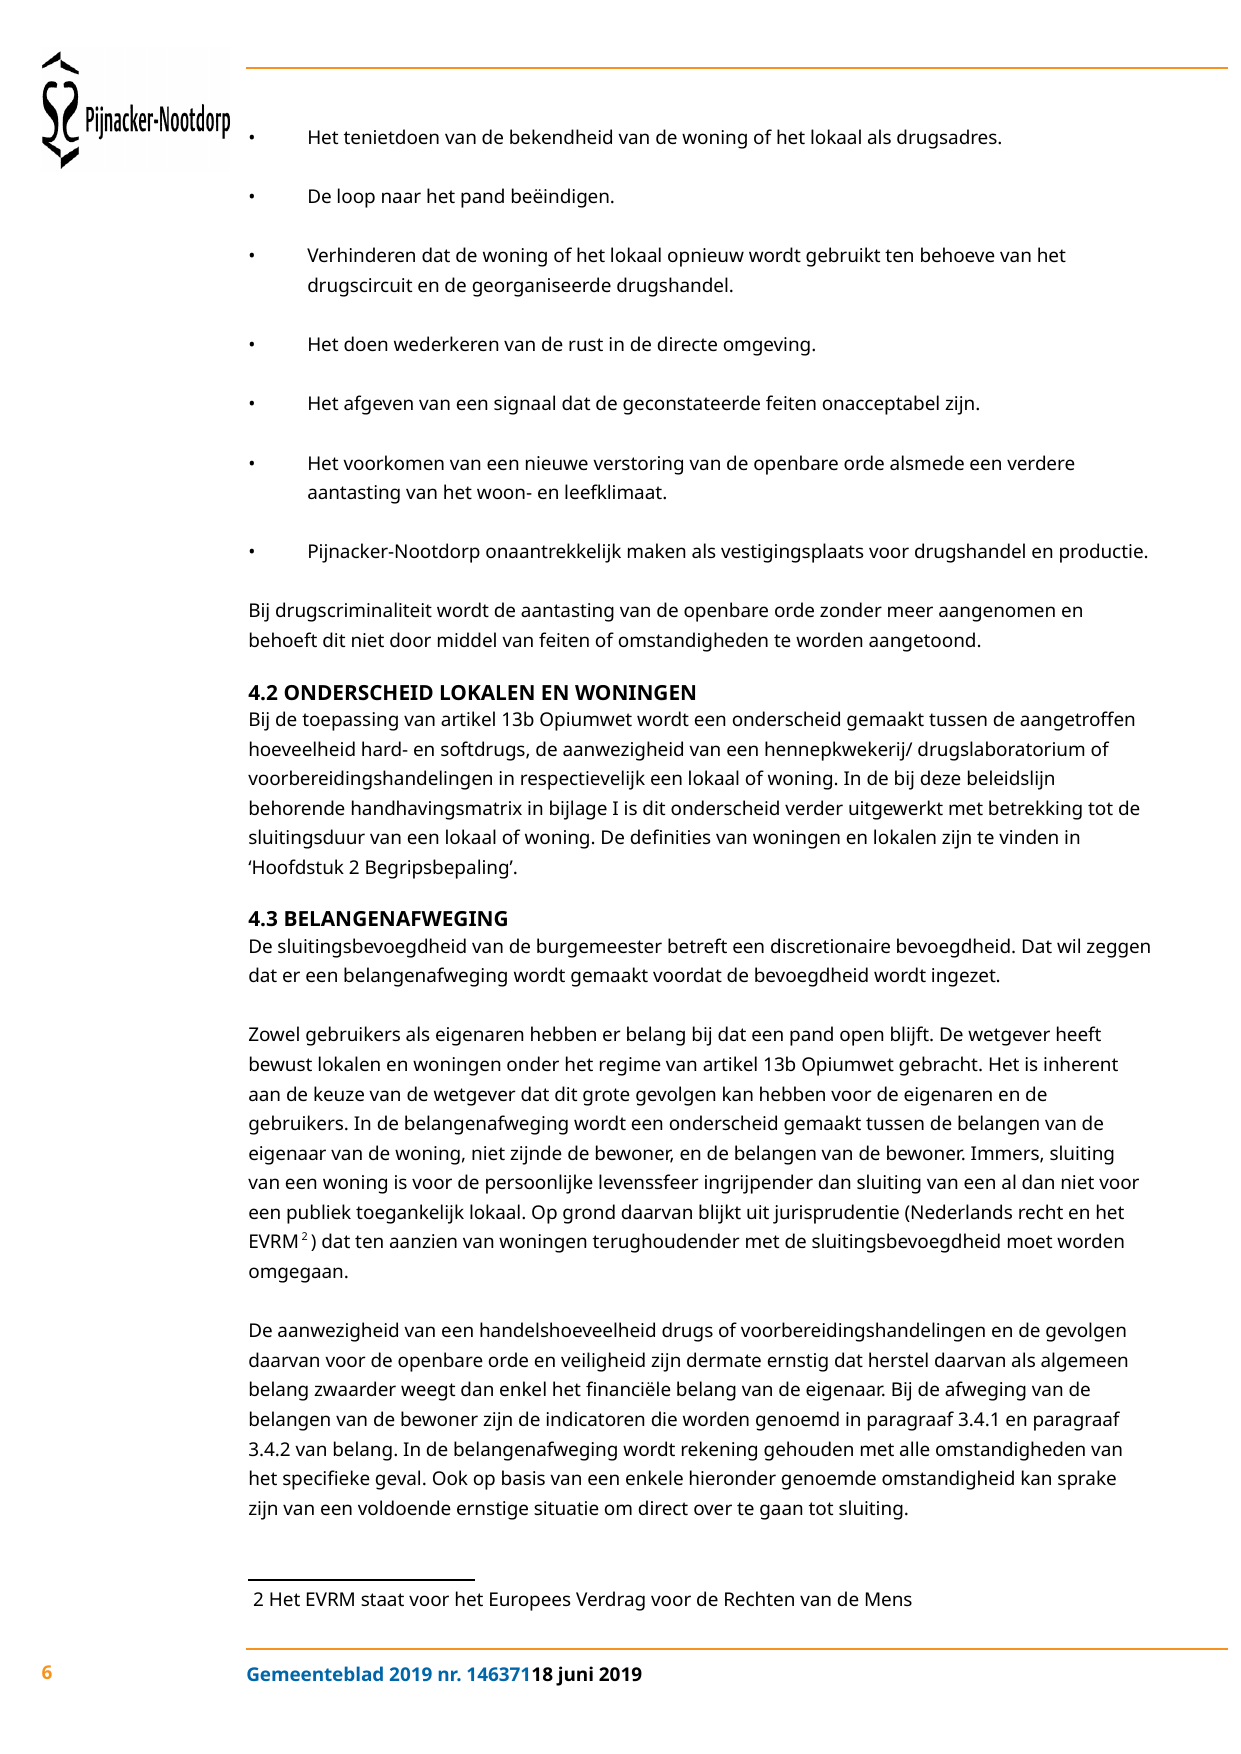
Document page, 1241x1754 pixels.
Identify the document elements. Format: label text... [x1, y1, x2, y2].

list Het voorkomen van een nieuwe verstoring van de openbare orde alsmede een verdere aantasting van het woon- en leefklimaat. [248, 450, 1152, 505]
picture [41, 47, 231, 172]
text 4.3 BELANGENAFWEGING [248, 904, 1152, 933]
list Het doen wederkeren van de rust in de directe omgeving. [248, 331, 1152, 357]
list Het afgeven van een signaal dat de geconstateerde feiten onacceptabel zijn. [248, 391, 1152, 416]
text Bij de toepassing van artikel 13b Opiumwet wordt een onderscheid gemaakt tussen de aangetroffen hoeveelheid hard- en softdrugs, de aanwezigheid van een hennepkwekerij/ drugslaboratorium of voorbereidingshandelingen in respectievelijk een lokaal of woning. In de bij deze beleidslijn behorende handhavingsmatrix in bijlage I is dit onderscheid verder uitgewerkt met betrekking tot de sluitingsduur van een lokaal of woning. De definities van woningen en lokalen zijn te vinden in ‘Hoofdstuk 2 Begripsbepaling’. [248, 706, 1152, 880]
list De loop naar het pand beëindigen. [248, 183, 1152, 209]
list Verhinderen dat de woning of het lokaal opnieuw wordt gebruikt ten behoeve van het drugscircuit en de georganiseerde drugshandel. [248, 243, 1152, 298]
text De sluitingsbevoegdheid van de burgemeester betreft een discretionaire bevoegdheid. Dat wil zeggen dat er een belangenafweging wordt gemaakt voordat de bevoegdheid wordt ingezet. [248, 933, 1152, 988]
text 4.2 ONDERSCHEID LOKALEN EN WONINGEN [248, 678, 1152, 706]
text Zowel gebruikers als eigenaren hebben er belang bij dat een pand open blijft. De wetgever heeft bewust lokalen en woningen onder het regime van artikel 13b Opiumwet gebracht. Het is inherent aan de keuze van de wetgever dat dit grote gevolgen kan hebben voor de eigenaren en de gebruikers. In de belangenafweging wordt een onderscheid gemaakt tussen de belangen van de eigenaar van de woning, niet zijnde de bewoner, en de belangen van de bewoner. Immers, sluiting van een woning is voor de persoonlijke levenssfeer ingrijpender dan sluiting van een al dan niet voor een publiek toegankelijk lokaal. Op grond daarvan blijkt uit jurisprudentie (Nederlands recht en het EVRM) dat ten aanzien van woningen terughoudender met de sluitingsbevoegdheid moet worden omgegaan. [248, 1022, 1152, 1284]
list Pijnacker-Nootdorp onaantrekkelijk maken als vestigingsplaats voor drugshandel en productie. [248, 538, 1152, 564]
text Het EVRM staat voor het Europees Verdrag voor de Rechten van de Mens [248, 1586, 1152, 1612]
text De aanwezigheid van een handelshoeveelheid drugs of voorbereidingshandelingen en de gevolgen daarvan voor de openbare orde en veiligheid zijn dermate ernstig dat herstel daarvan als algemeen belang zwaarder weegt dan enkel het financiële belang van de eigenaar. Bij de afweging van de belangen van de bewoner zijn de indicatoren die worden genoemd in paragraaf 3.4.1 en paragraaf 3.4.2 van belang. In de belangenafweging wordt rekening gehouden met alle omstandigheden van het specifieke geval. Ook op basis van een enkele hieronder genoemde omstandigheid kan sprake zijn van een voldoende ernstige situatie om direct over te gaan tot sluiting. [248, 1317, 1152, 1521]
text Bij drugscriminaliteit wordt de aantasting van de openbare orde zonder meer aangenomen en behoeft dit niet door middel van feiten of omstandigheden te worden aangetoond. [248, 598, 1152, 653]
list Het tenietdoen van de bekendheid van de woning of het lokaal als drugsadres. [248, 124, 1152, 150]
